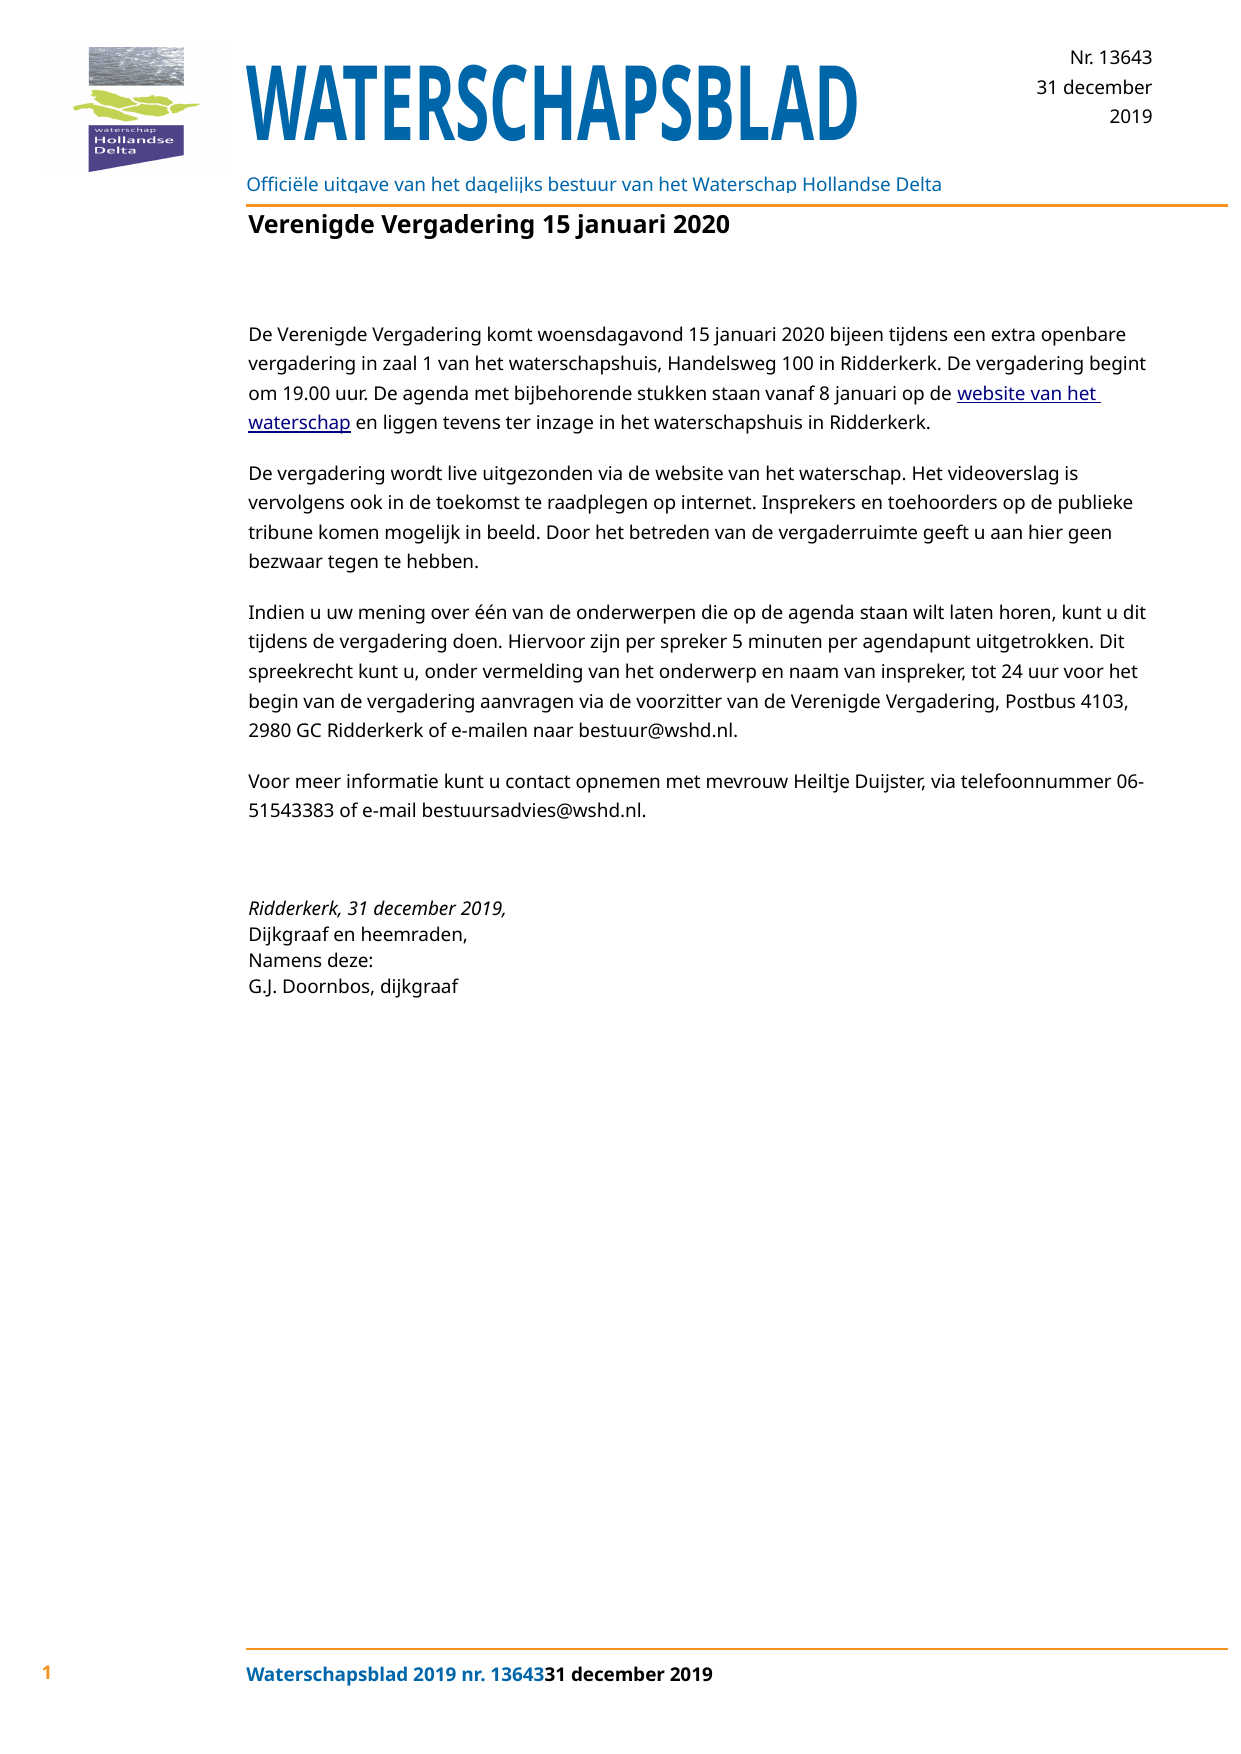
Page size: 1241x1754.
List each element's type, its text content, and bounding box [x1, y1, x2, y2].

text De Verenigde Vergadering komt woensdagavond 15 januari 2020 bijeen tijdens een extra openbare vergadering in zaal 1 van het waterschapshuis, Handelsweg 100 in Ridderkerk. De vergadering begint om 19.00 uur. De agenda met bijbehorende stukken staan vanaf 8 januari op de website van het waterschap en liggen tevens ter inzage in het waterschapshuis in Ridderkerk. [248, 321, 1152, 435]
text Verenigde Vergadering 15 januari 2020 [248, 207, 1152, 241]
text G.J. Doornbos, dijkgraaf [248, 973, 1152, 998]
text De vergadering wordt live uitgezonden via de website van het waterschap. Het videoverslag is vervolgens ook in de toekomst te raadplegen op internet. Insprekers en toehoorders op de publieke tribune komen mogelijk in beeld. Door het betreden van de vergaderruimte geeft u aan hier geen bezwaar tegen te hebben. [248, 460, 1152, 574]
text Ridderkerk, 31 december 2019, [248, 896, 1152, 921]
text Indien u uw mening over één van de onderwerpen die op de agenda staan wilt laten horen, kunt u dit tijdens de vergadering doen. Hiervoor zijn per spreker 5 minuten per agendapunt uitgetrokken. Dit spreekrecht kunt u, onder vermelding van het onderwerp en naam van inspreker, tot 24 uur voor het begin van de vergadering aanvragen via de voorzitter van de Verenigde Vergadering, Postbus 4103, 2980 GC Ridderkerk of e-mailen naar bestuur@wshd.nl. [248, 599, 1152, 743]
text Voor meer informatie kunt u contact opnemen met mevrouw Heiltje Duijster, via telefoonnummer 06-51543383 of e-mail bestuursadvies@wshd.nl. [248, 768, 1152, 823]
picture [41, 47, 231, 172]
text Dijkgraaf en heemraden, [248, 921, 1152, 947]
text Namens deze: [248, 947, 1152, 973]
